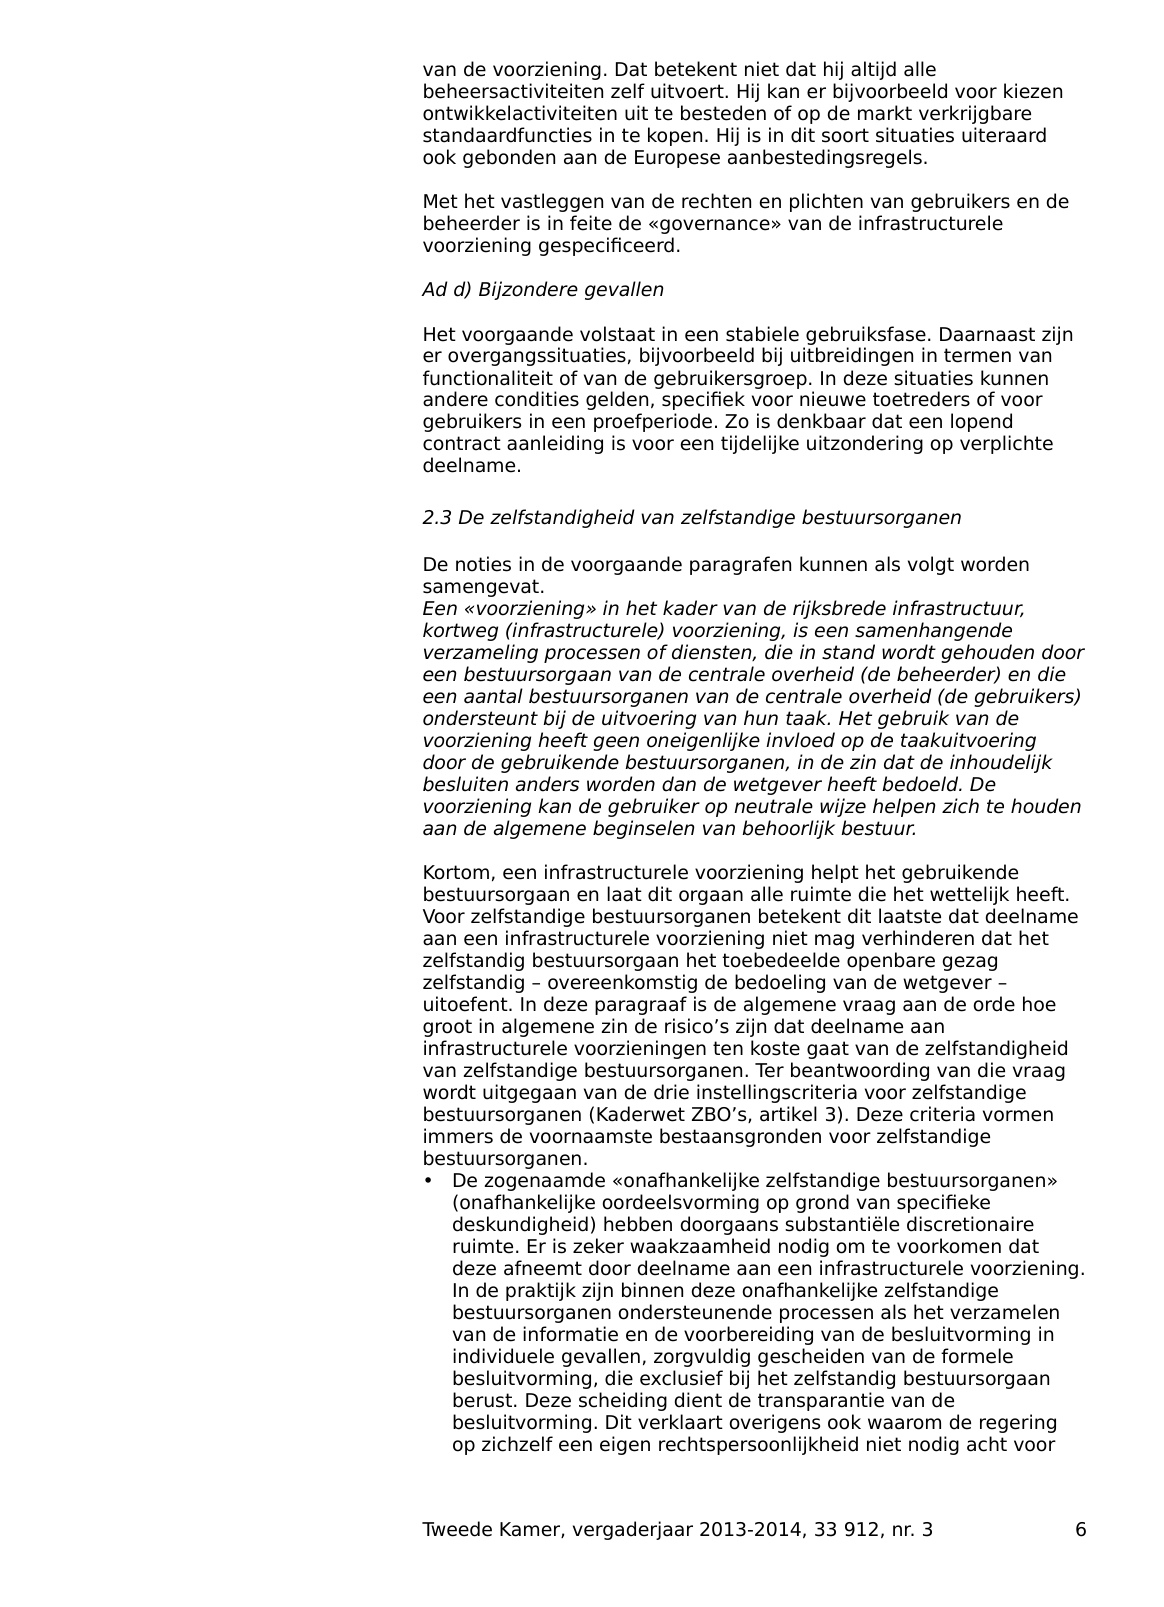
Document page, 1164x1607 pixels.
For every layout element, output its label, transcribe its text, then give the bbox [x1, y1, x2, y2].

text Met het vastleggen van de rechten en plichten van gebruikers en de beheerder is in feite de «governance» van de infrastructurele voorziening gespecificeerd. [422, 191, 1087, 257]
text Kortom, een infrastructurele voorziening helpt het gebruikende bestuursorgaan en laat dit orgaan alle ruimte die het wettelijk heeft. Voor zelfstandige bestuursorganen betekent dit laatste dat deelname aan een infrastructurele voorziening niet mag verhinderen dat het zelfstandig bestuursorgaan het toebedeelde openbare gezag zelfstandig – overeenkomstig de bedoeling van de wetgever – uitoefent. In deze paragraaf is de algemene vraag aan de orde hoe groot in algemene zin de risico’s zijn dat deelname aan infrastructurele voorzieningen ten koste gaat van de zelfstandigheid van zelfstandige bestuursorganen. Ter beantwoording van die vraag wordt uitgegaan van de drie instellingscriteria voor zelfstandige bestuursorganen (Kaderwet ZBO’s, artikel 3). Deze criteria vormen immers de voornaamste bestaansgronden voor zelfstandige bestuursorganen. [422, 862, 1087, 1170]
text Het voorgaande volstaat in een stabiele gebruiksfase. Daarnaast zijn er overgangssituaties, bijvoorbeeld bij uitbreidingen in termen van functionaliteit of van de gebruikersgroep. In deze situaties kunnen andere condities gelden, specifiek voor nieuwe toetreders of voor gebruikers in een proefperiode. Zo is denkbaar dat een lopend contract aanleiding is voor een tijdelijke uitzondering op verplichte deelname. [422, 323, 1087, 477]
text De noties in de voorgaande paragrafen kunnen als volgt worden samengevat. [422, 554, 1087, 598]
subtitle Ad d) Bijzondere gevallen [422, 279, 1087, 301]
text van de voorziening. Dat betekent niet dat hij altijd alle beheersactiviteiten zelf uitvoert. Hij kan er bijvoorbeeld voor kiezen ontwikkelactiviteiten uit te besteden of op de markt verkrijgbare standaardfuncties in te kopen. Hij is in dit soort situaties uiteraard ook gebonden aan de Europese aanbestedingsregels. [422, 59, 1087, 169]
text • De zogenaamde «onafhankelijke zelfstandige bestuursorganen» (onafhankelijke oordeelsvorming op grond van specifieke deskundigheid) hebben doorgaans substantiële discretionaire ruimte. Er is zeker waakzaamheid nodig om te voorkomen dat deze afneemt door deelname aan een infrastructurele voorziening. In de praktijk zijn binnen deze onafhankelijke zelfstandige bestuursorganen ondersteunende processen als het verzamelen van de informatie en de voorbereiding van de besluitvorming in individuele gevallen, zorgvuldig gescheiden van de formele besluitvorming, die exclusief bij het zelfstandig bestuursorgaan berust. Deze scheiding dient de transparantie van de besluitvorming. Dit verklaart overigens ook waarom de regering op zichzelf een eigen rechtspersoonlijkheid niet nodig acht voor [422, 1170, 1087, 1456]
subtitle 2.3 De zelfstandigheid van zelfstandige bestuursorganen [422, 507, 1087, 529]
text Een «voorziening» in het kader van de rijksbrede infrastructuur, kortweg (infrastructurele) voorziening, is een samenhangende verzameling processen of diensten, die in stand wordt gehouden door een bestuursorgaan van de centrale overheid (de beheerder) en die een aantal bestuursorganen van de centrale overheid (de gebruikers) ondersteunt bij de uitvoering van hun taak. Het gebruik van de voorziening heeft geen oneigenlijke invloed op de taakuitvoering door de gebruikende bestuursorganen, in de zin dat de inhoudelijk besluiten anders worden dan de wetgever heeft bedoeld. De voorziening kan de gebruiker op neutrale wijze helpen zich te houden aan de algemene beginselen van behoorlijk bestuur. [422, 598, 1087, 840]
